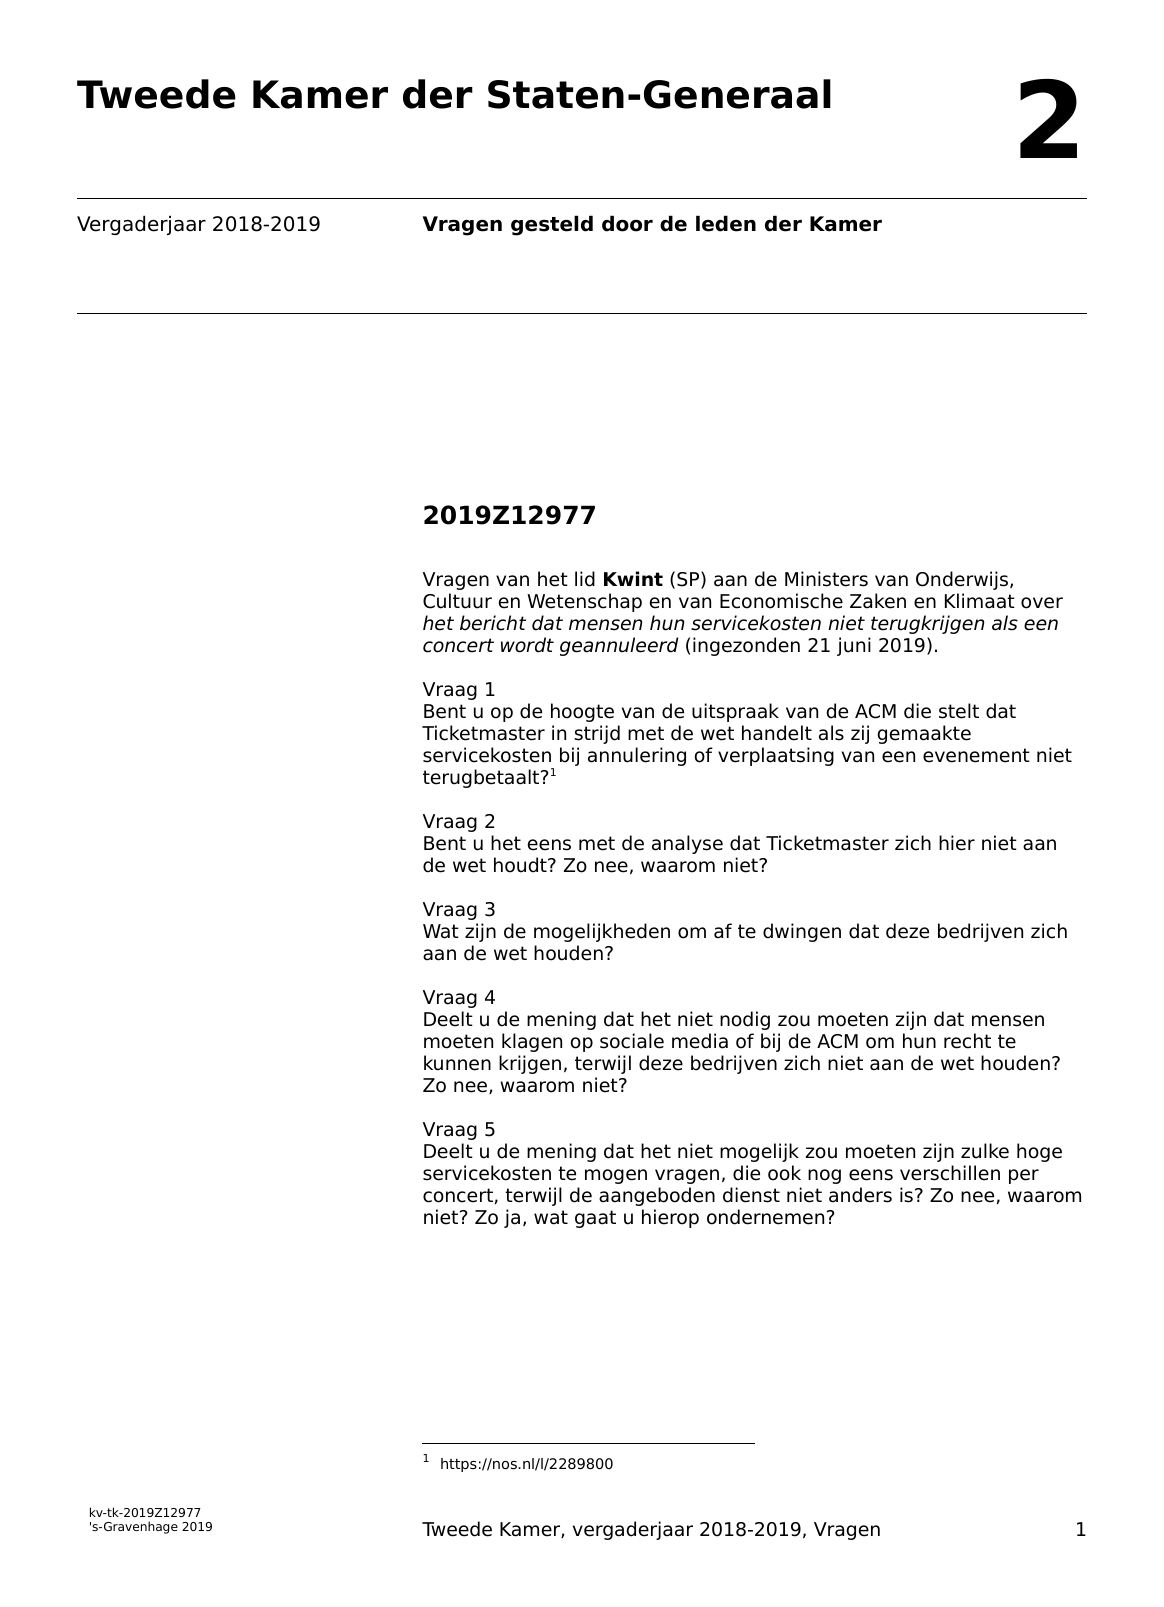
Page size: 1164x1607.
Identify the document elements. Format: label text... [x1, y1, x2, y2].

text 's-Gravenhage 2019 [88, 1520, 323, 1534]
text Vraag 1 [422, 679, 1087, 701]
text Vragen van het lid Kwint (SP) aan de Ministers van Onderwijs, Cultuur en Wetenschap en van Economische Zaken en Klimaat over het bericht dat mensen hun servicekosten niet terugkrijgen als een concert wordt geannuleerd (ingezonden 21 juni 2019). [422, 569, 1087, 657]
text Bent u op de hoogte van de uitspraak van de ACM die stelt dat Ticketmaster in strijd met de wet handelt als zij gemaakte servicekosten bij annulering of verplaatsing van een evenement niet terugbetaalt? [422, 701, 1087, 789]
table_cell Vragen gesteld door de leden der Kamer [422, 199, 1087, 313]
text 2019Z12977 [422, 501, 1087, 531]
text https://nos.nl/l/2289800 [422, 1452, 1087, 1474]
text Bent u het eens met de analyse dat Ticketmaster zich hier niet aan de wet houdt? Zo nee, waarom niet? [422, 833, 1087, 877]
text Deelt u de mening dat het niet nodig zou moeten zijn dat mensen moeten klagen op sociale media of bij de ACM om hun recht te kunnen krijgen, terwijl deze bedrijven zich niet aan de wet houden? Zo nee, waarom niet? [422, 1009, 1087, 1097]
table_header 2 [886, 59, 1087, 198]
table_cell Vergaderjaar 2018-2019 [77, 199, 422, 313]
text Vraag 5 [422, 1119, 1087, 1141]
text Vraag 2 [422, 811, 1087, 833]
text Wat zijn de mogelijkheden om af te dwingen dat deze bedrijven zich aan de wet houden? [422, 921, 1087, 965]
text Vraag 3 [422, 899, 1087, 921]
text Vraag 4 [422, 987, 1087, 1009]
text Deelt u de mening dat het niet mogelijk zou moeten zijn zulke hoge servicekosten te mogen vragen, die ook nog eens verschillen per concert, terwijl de aangeboden dienst niet anders is? Zo nee, waarom niet? Zo ja, wat gaat u hierop ondernemen? [422, 1141, 1087, 1229]
table_header Tweede Kamer der Staten-Generaal [77, 59, 886, 198]
text kv-tk-2019Z12977 [88, 1506, 323, 1520]
